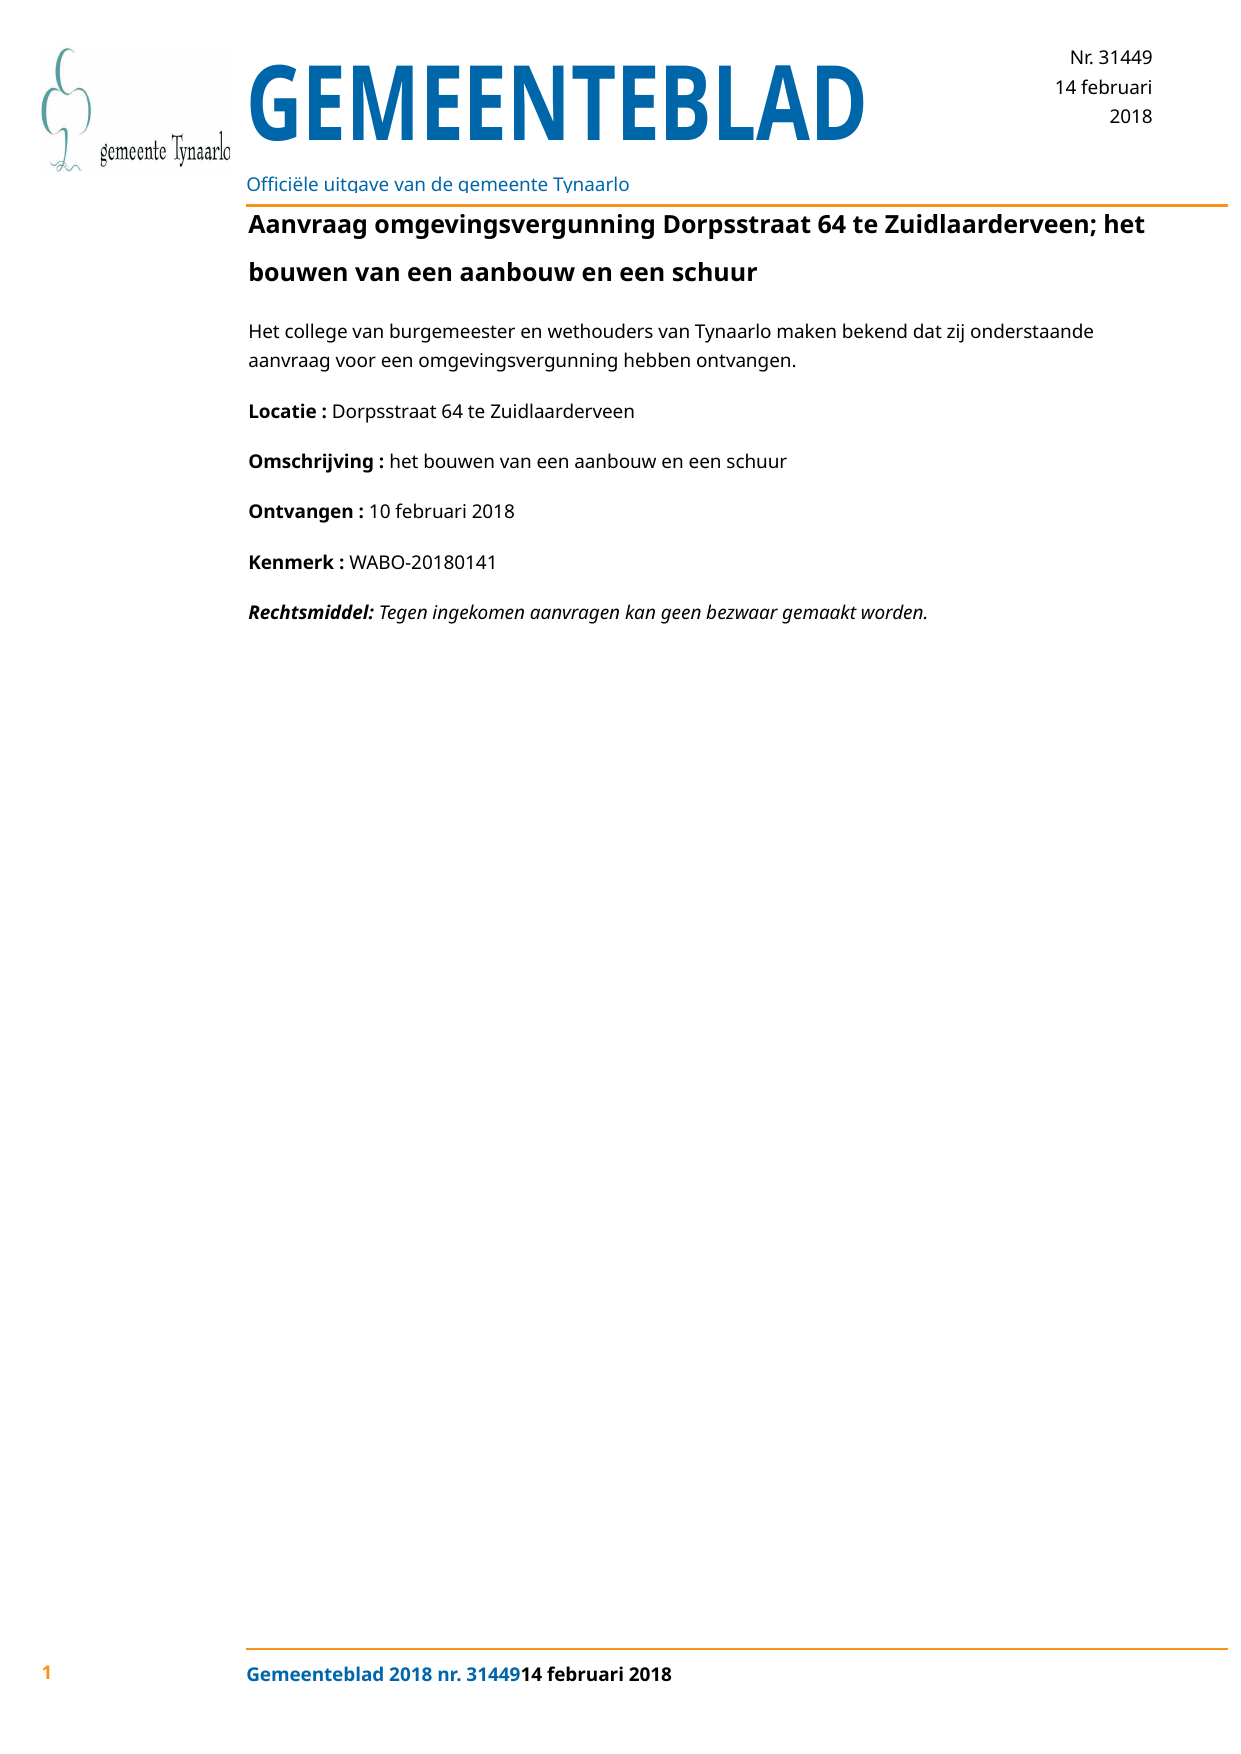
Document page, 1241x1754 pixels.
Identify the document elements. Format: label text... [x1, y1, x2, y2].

text Omschrijving : het bouwen van een aanbouw en een schuur [248, 448, 1152, 474]
text Ontvangen : 10 februari 2018 [248, 499, 1152, 524]
text Rechtsmiddel: Tegen ingekomen aanvragen kan geen bezwaar gemaakt worden. [248, 599, 1152, 625]
text Kenmerk : WABO-20180141 [248, 549, 1152, 575]
text Aanvraag omgevingsvergunning Dorpsstraat 64 te Zuidlaarderveen; het bouwen van een aanbouw en een schuur [248, 207, 1152, 288]
text Het college van burgemeester en wethouders van Tynaarlo maken bekend dat zij onderstaande aanvraag voor een omgevingsvergunning hebben ontvangen. [248, 318, 1152, 373]
text Locatie : Dorpsstraat 64 te Zuidlaarderveen [248, 398, 1152, 424]
picture [41, 47, 231, 172]
